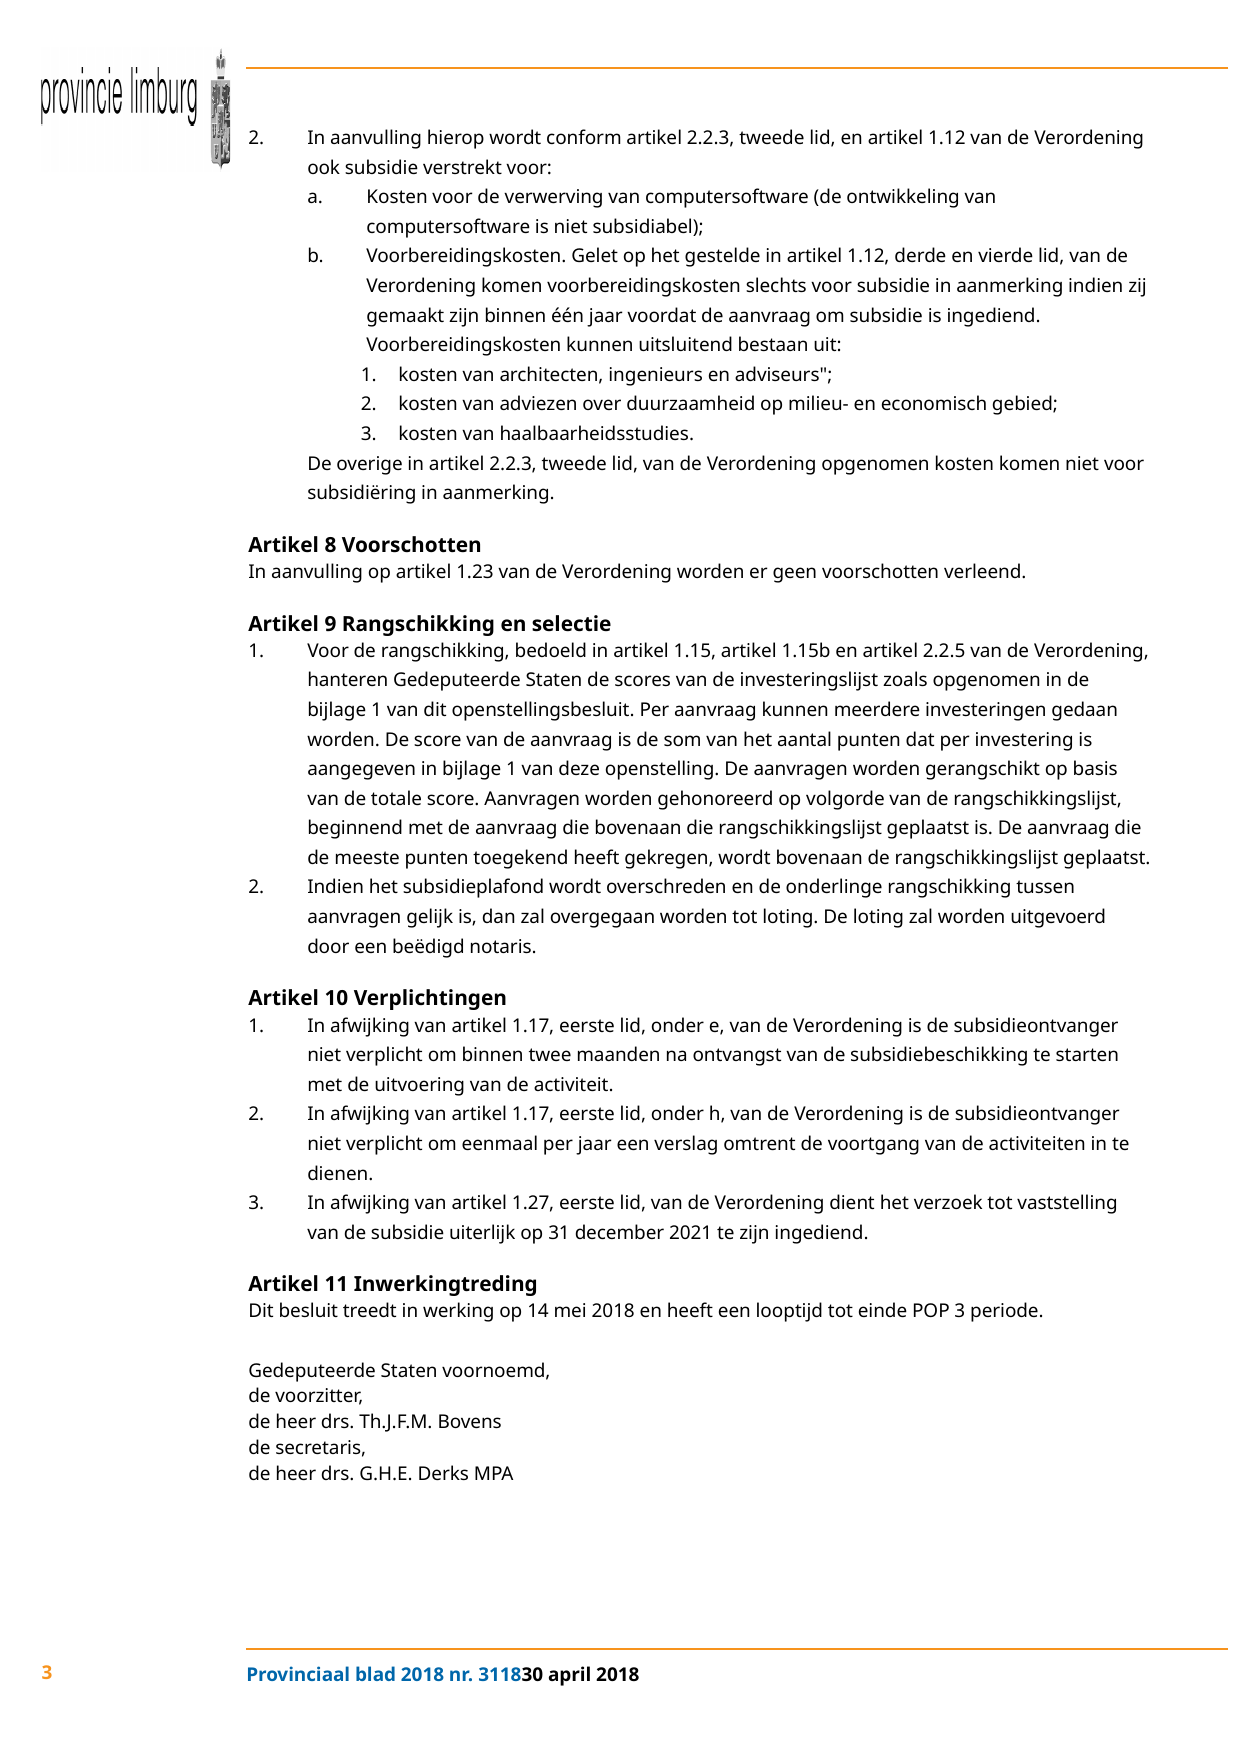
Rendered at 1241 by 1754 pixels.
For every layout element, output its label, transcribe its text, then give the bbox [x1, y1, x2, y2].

picture [41, 47, 231, 172]
text Artikel 9 Rangschikking en selectie [248, 609, 1152, 637]
list Voor de rangschikking, bedoeld in artikel 1.15, artikel 1.15b en artikel 2.2.5 van de Verordening, hanteren Gedeputeerde Staten de scores van de investeringslijst zoals opgenomen in de bijlage 1 van dit openstellingsbesluit. Per aanvraag kunnen meerdere investeringen gedaan worden. De score van de aanvraag is de som van het aantal punten dat per investering is aangegeven in bijlage 1 van deze openstelling. De aanvragen worden gerangschikt op basis van de totale score. Aanvragen worden gehonoreerd op volgorde van de rangschikkingslijst, beginnend met de aanvraag die bovenaan die rangschikkingslijst geplaatst is. De aanvraag die de meeste punten toegekend heeft gekregen, wordt bovenaan de rangschikkingslijst geplaatst. [248, 637, 1152, 870]
list Kosten voor de verwerving van computersoftware (de ontwikkeling van computersoftware is niet subsidiabel); [307, 183, 1152, 239]
list kosten van haalbaarheidsstudies. [361, 420, 1152, 446]
text Dit besluit treedt in werking op 14 mei 2018 en heeft een looptijd tot einde POP 3 periode. [248, 1298, 1152, 1323]
list Voorbereidingskosten. Gelet op het gestelde in artikel 1.12, derde en vierde lid, van de Verordening komen voorbereidingskosten slechts voor subsidie in aanmerking indien zij gemaakt zijn binnen één jaar voordat de aanvraag om subsidie is ingediend. Voorbereidingskosten kunnen uitsluitend bestaan uit: [307, 243, 1152, 357]
text Artikel 10 Verplichtingen [248, 983, 1152, 1012]
text In aanvulling op artikel 1.23 van de Verordening worden er geen voorschotten verleend. [248, 558, 1152, 584]
text de heer drs. Th.J.F.M. Bovens [248, 1408, 1152, 1434]
list In afwijking van artikel 1.17, eerste lid, onder h, van de Verordening is de subsidieontvanger niet verplicht om eenmaal per jaar een verslag omtrent de voortgang van de activiteiten in te dienen. [248, 1101, 1152, 1185]
list De overige in artikel 2.2.3, tweede lid, van de Verordening opgenomen kosten komen niet voor [248, 450, 1152, 476]
list kosten van adviezen over duurzaamheid op milieu- en economisch gebied; [361, 391, 1152, 416]
text de voorzitter, [248, 1383, 1152, 1408]
text de heer drs. G.H.E. Derks MPA [248, 1460, 1152, 1486]
text de secretaris, [248, 1434, 1152, 1460]
list In afwijking van artikel 1.27, eerste lid, van de Verordening dient het verzoek tot vaststelling van de subsidie uiterlijk op 31 december 2021 te zijn ingediend. [248, 1189, 1152, 1244]
list In aanvulling hierop wordt conform artikel 2.2.3, tweede lid, en artikel 1.12 van de Verordening ook subsidie verstrekt voor: [248, 124, 1152, 180]
list Indien het subsidieplafond wordt overschreden en de onderlinge rangschikking tussen aanvragen gelijk is, dan zal overgegaan worden tot loting. De loting zal worden uitgevoerd door een beëdigd notaris. [248, 874, 1152, 959]
list In afwijking van artikel 1.17, eerste lid, onder e, van de Verordening is de subsidieontvanger niet verplicht om binnen twee maanden na ontvangst van de subsidiebeschikking te starten met de uitvoering van de activiteit. [248, 1012, 1152, 1097]
text Artikel 11 Inwerkingtreding [248, 1269, 1152, 1298]
text Artikel 8 Voorschotten [248, 530, 1152, 558]
list kosten van architecten, ingenieurs en adviseurs"; [361, 361, 1152, 387]
text Gedeputeerde Staten voornoemd, [248, 1357, 1152, 1383]
list subsidiëring in aanmerking. [248, 479, 1152, 505]
